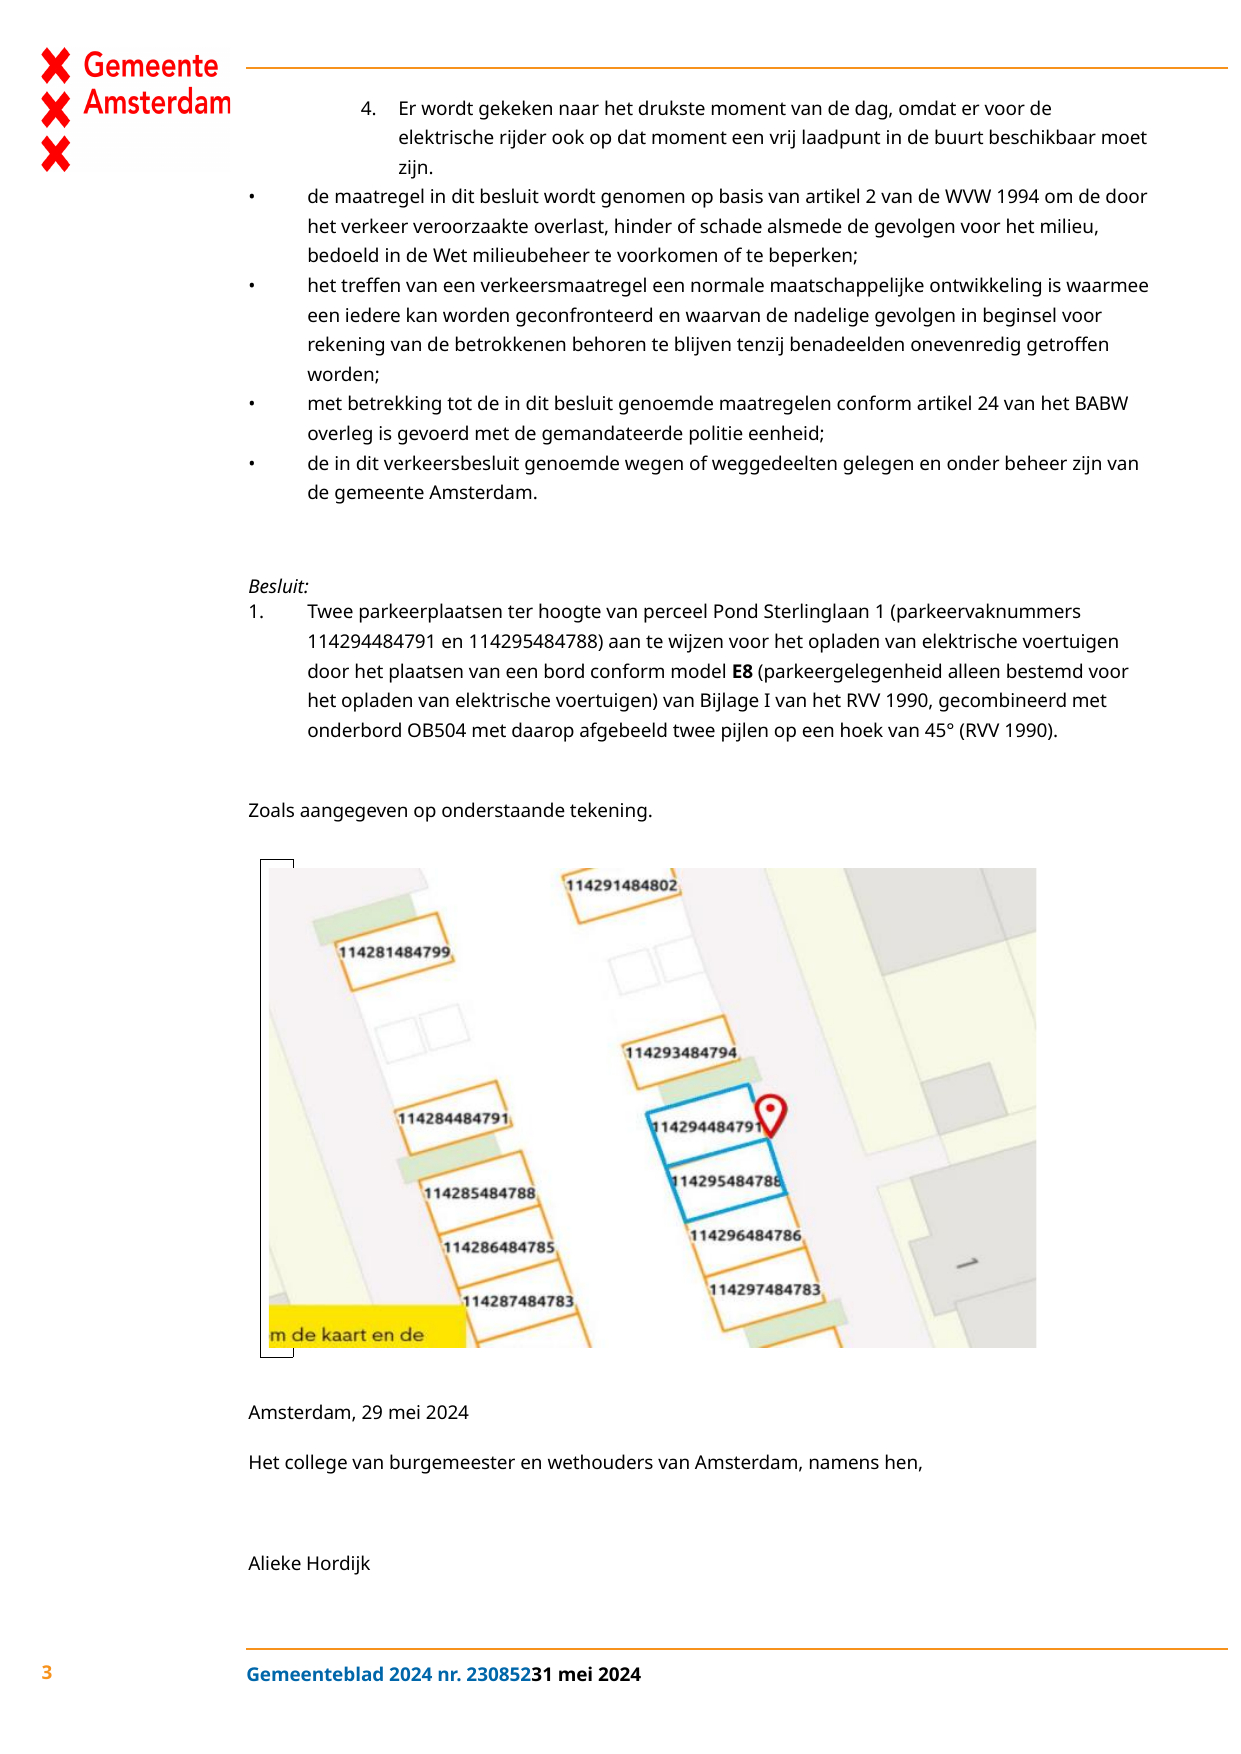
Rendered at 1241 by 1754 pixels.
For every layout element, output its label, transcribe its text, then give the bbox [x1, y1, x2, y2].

list de in dit verkeersbesluit genoemde wegen of weggedeelten gelegen en onder beheer zijn van de gemeente Amsterdam. [248, 450, 1152, 505]
picture [268, 868, 1037, 1348]
picture [41, 47, 231, 172]
list met betrekking tot de in dit besluit genoemde maatregelen conform artikel 24 van het BABW overleg is gevoerd met de gemandateerde politie eenheid; [248, 391, 1152, 446]
text Besluit: [248, 573, 1152, 599]
text Amsterdam, 29 mei 2024 [248, 1399, 1152, 1424]
text Zoals aangegeven op onderstaande tekening. [248, 797, 1152, 823]
text Het college van burgemeester en wethouders van Amsterdam, namens hen, [248, 1449, 1152, 1475]
text Alieke Hordijk [248, 1550, 1152, 1576]
list het treffen van een verkeersmaatregel een normale maatschappelijke ontwikkeling is waarmee een iedere kan worden geconfronteerd en waarvan de nadelige gevolgen in beginsel voor rekening van de betrokkenen behoren te blijven tenzij benadeelden onevenredig getroffen worden; [248, 272, 1152, 387]
list de maatregel in dit besluit wordt genomen op basis van artikel 2 van de WVW 1994 om de door het verkeer veroorzaakte overlast, hinder of schade alsmede de gevolgen voor het milieu, bedoeld in de Wet milieubeheer te voorkomen of te beperken; [248, 183, 1152, 268]
list Er wordt gekeken naar het drukste moment van de dag, omdat er voor de elektrische rijder ook op dat moment een vrij laadpunt in de buurt beschikbaar moet zijn. [361, 95, 1152, 180]
list Twee parkeerplaatsen ter hoogte van perceel Pond Sterlinglaan 1 (parkeervaknummers 114294484791 en 114295484788) aan te wijzen voor het opladen van elektrische voertuigen door het plaatsen van een bord conform model E8 (parkeergelegenheid alleen bestemd voor het opladen van elektrische voertuigen) van Bijlage I van het RVV 1990, gecombineerd met onderbord OB504 met daarop afgebeeld twee pijlen op een hoek van 45° (RVV 1990). [248, 599, 1152, 743]
